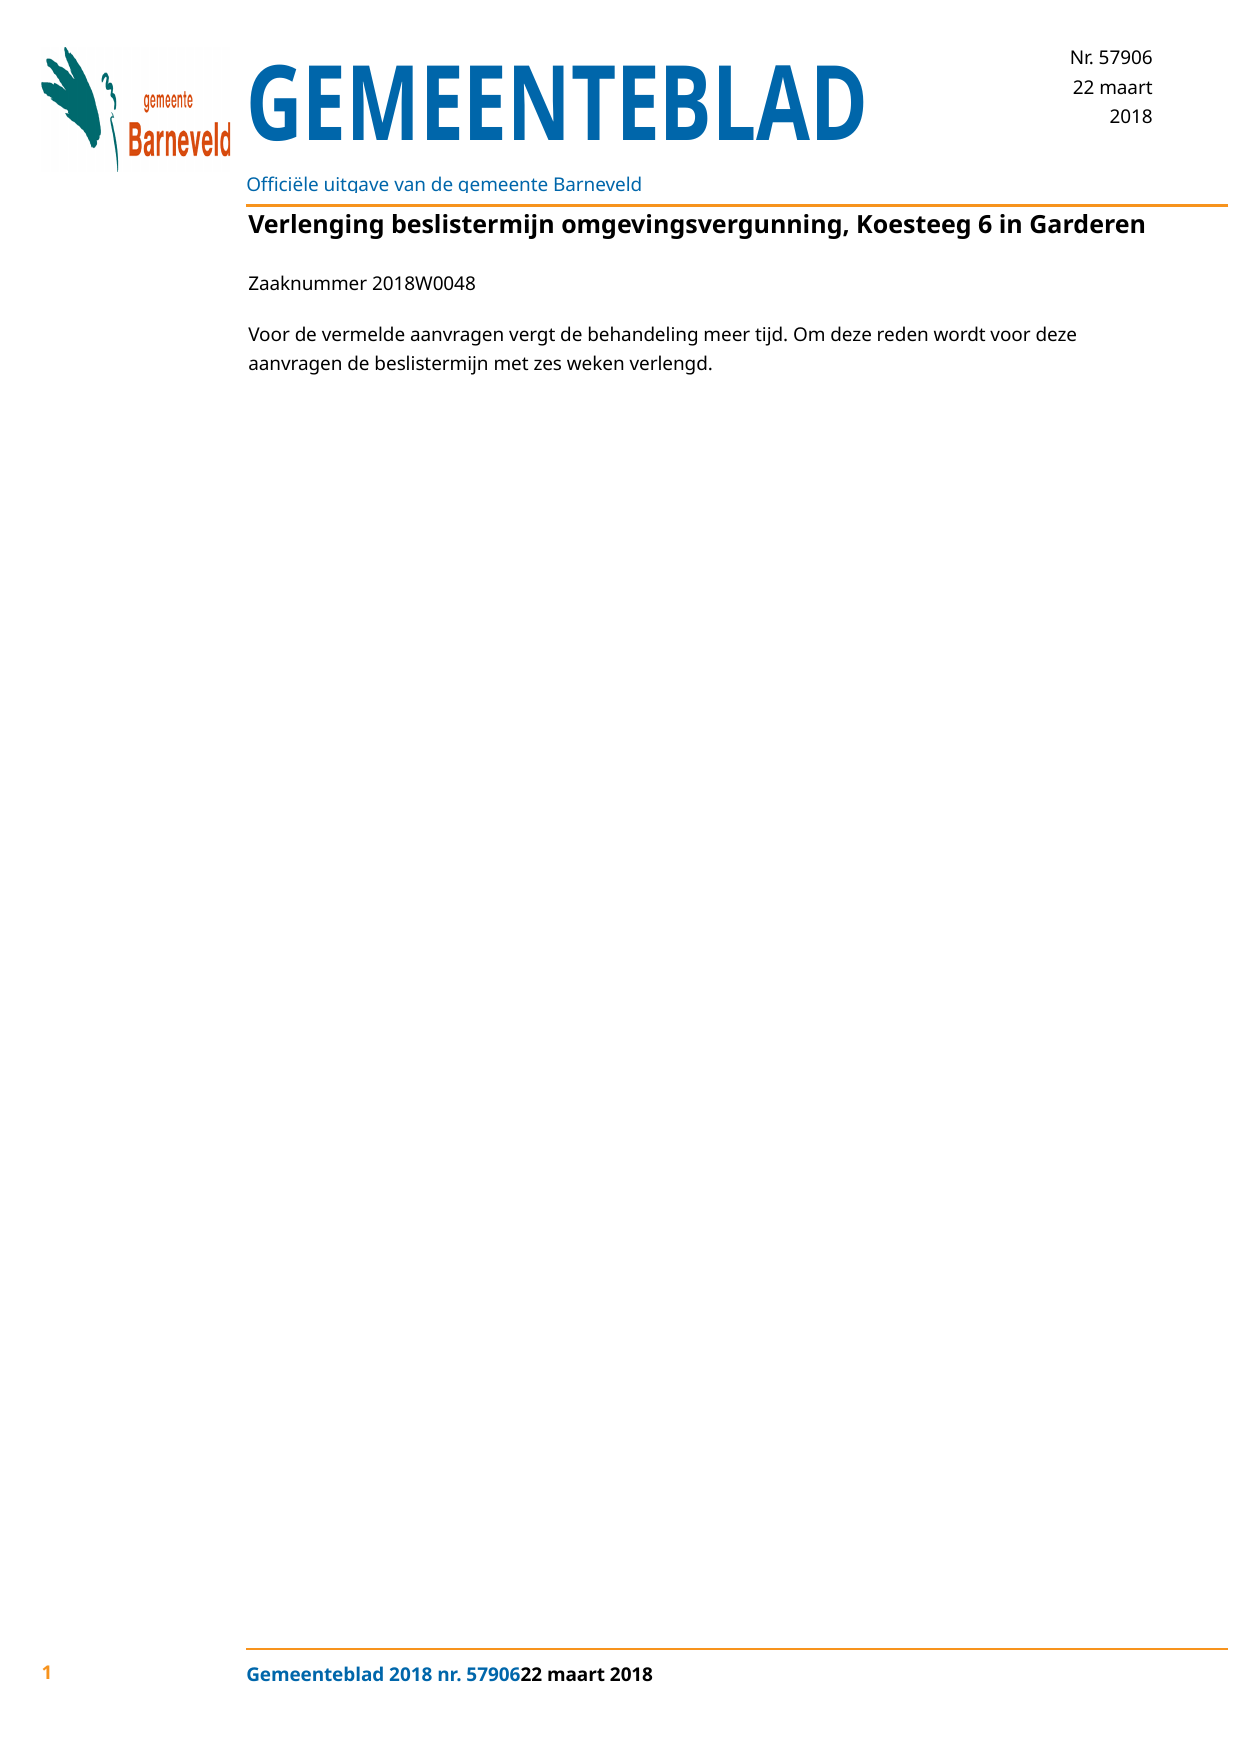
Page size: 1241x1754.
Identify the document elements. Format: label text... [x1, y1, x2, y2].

text Voor de vermelde aanvragen vergt de behandeling meer tijd. Om deze reden wordt voor deze aanvragen de beslistermijn met zes weken verlengd. [248, 321, 1152, 376]
text Zaaknummer 2018W0048 [248, 270, 1152, 296]
text Verlenging beslistermijn omgevingsvergunning, Koesteeg 6 in Garderen [248, 207, 1152, 241]
picture [41, 47, 231, 172]
